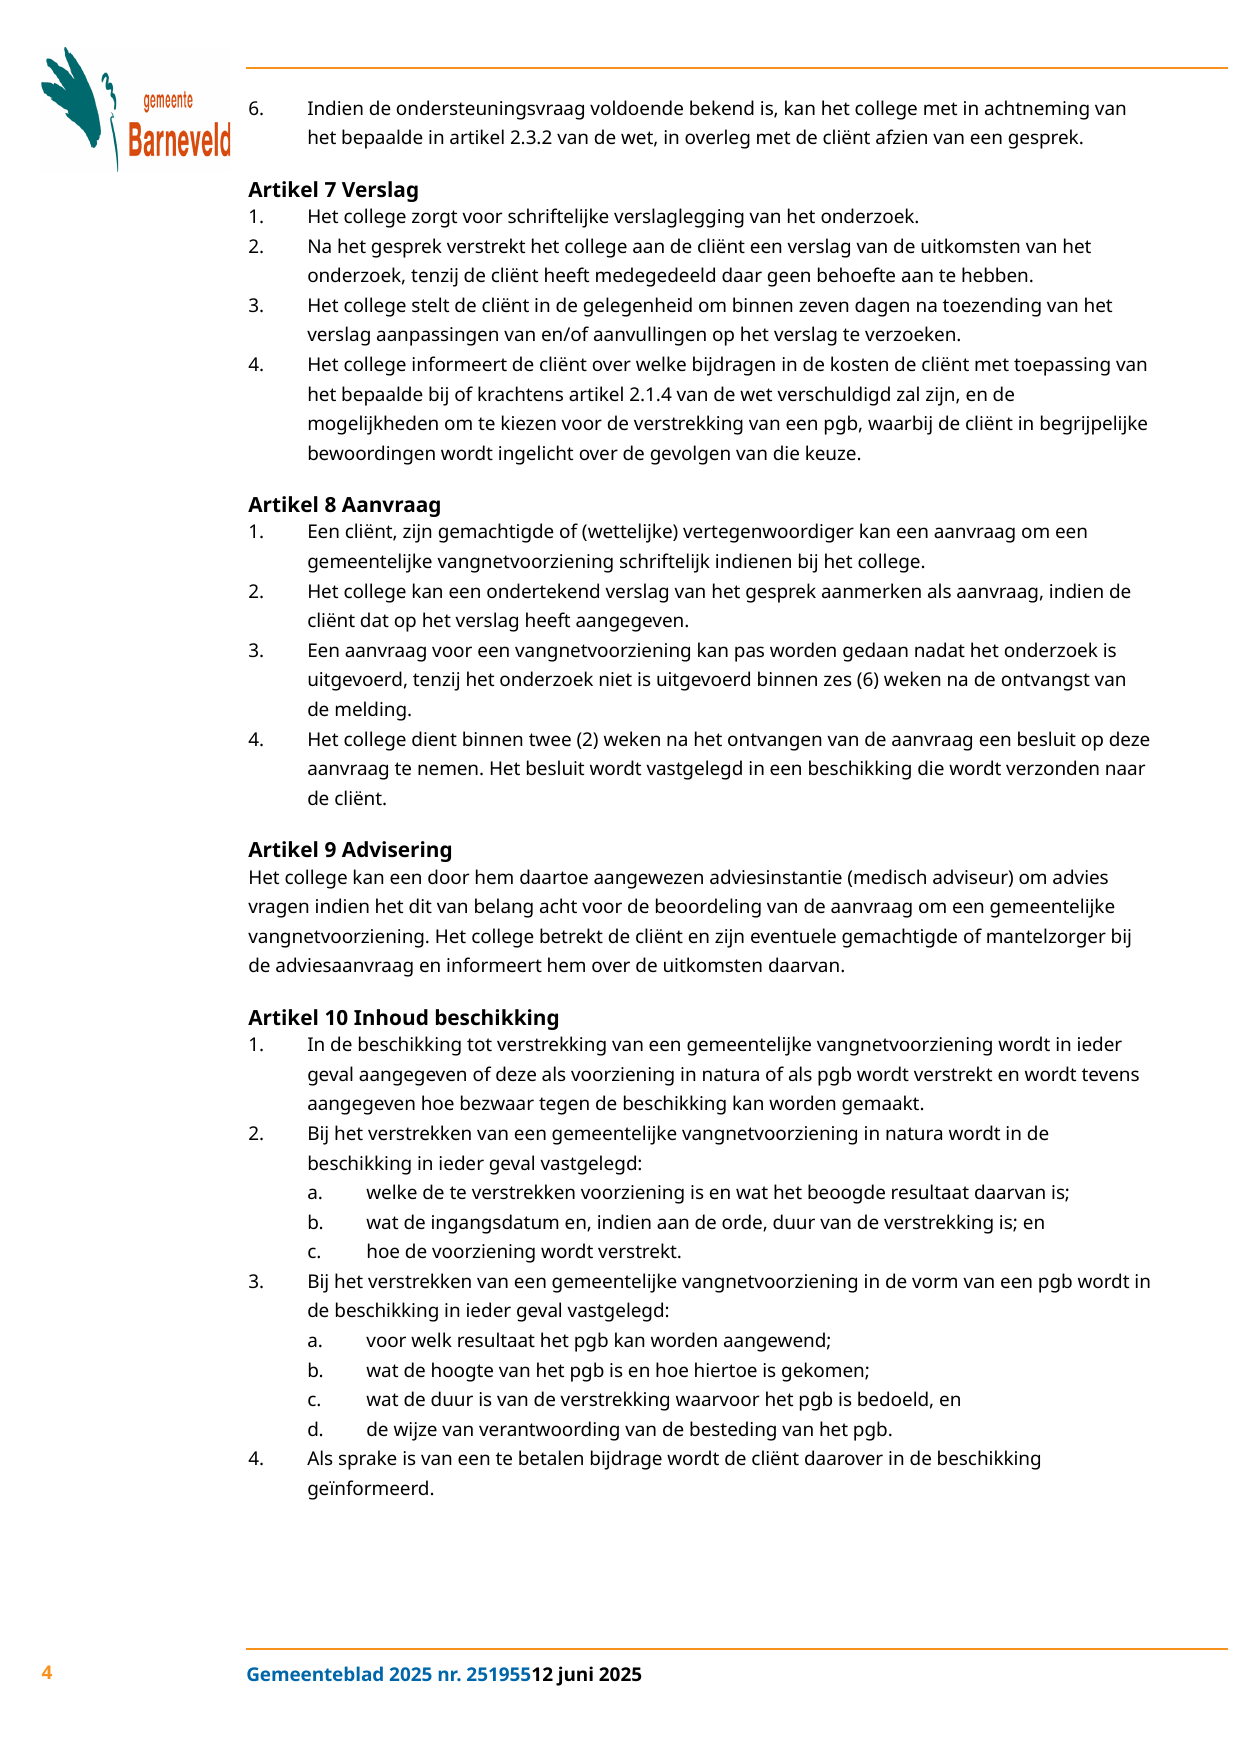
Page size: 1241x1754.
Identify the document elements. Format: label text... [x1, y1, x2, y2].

list wat de hoogte van het pgb is en hoe hiertoe is gekomen; [307, 1357, 1152, 1383]
text Artikel 9 Advisering [248, 835, 1152, 864]
list Het college kan een ondertekend verslag van het gesprek aanmerken als aanvraag, indien de cliënt dat op het verslag heeft aangegeven. [248, 578, 1152, 633]
text Artikel 7 Verslag [248, 175, 1152, 203]
text Het college kan een door hem daartoe aangewezen adviesinstantie (medisch adviseur) om advies vragen indien het dit van belang acht voor de beoordeling van de aanvraag om een gemeentelijke vangnetvoorziening. Het college betrekt de cliënt en zijn eventuele gemachtigde of mantelzorger bij de adviesaanvraag en informeert hem over de uitkomsten daarvan. [248, 864, 1152, 978]
list Een aanvraag voor een vangnetvoorziening kan pas worden gedaan nadat het onderzoek is uitgevoerd, tenzij het onderzoek niet is uitgevoerd binnen zes (6) weken na de ontvangst van de melding. [248, 637, 1152, 722]
list wat de ingangsdatum en, indien aan de orde, duur van de verstrekking is; en [307, 1209, 1152, 1235]
list hoe de voorziening wordt verstrekt. [307, 1238, 1152, 1264]
list Het college zorgt voor schriftelijke verslaglegging van het onderzoek. [248, 203, 1152, 229]
text Artikel 10 Inhoud beschikking [248, 1003, 1152, 1031]
picture [41, 47, 231, 172]
list Indien de ondersteuningsvraag voldoende bekend is, kan het college met in achtneming van het bepaalde in artikel 2.3.2 van de wet, in overleg met de cliënt afzien van een gesprek. [248, 95, 1152, 150]
list In de beschikking tot verstrekking van een gemeentelijke vangnetvoorziening wordt in ieder geval aangegeven of deze als voorziening in natura of als pgb wordt verstrekt en wordt tevens aangegeven hoe bezwaar tegen de beschikking kan worden gemaakt. [248, 1031, 1152, 1116]
list welke de te verstrekken voorziening is en wat het beoogde resultaat daarvan is; [307, 1179, 1152, 1205]
list Het college dient binnen twee (2) weken na het ontvangen van de aanvraag een besluit op deze aanvraag te nemen. Het besluit wordt vastgelegd in een beschikking die wordt verzonden naar de cliënt. [248, 726, 1152, 811]
list de wijze van verantwoording van de besteding van het pgb. [307, 1416, 1152, 1442]
list voor welk resultaat het pgb kan worden aangewend; [307, 1327, 1152, 1353]
list Bij het verstrekken van een gemeentelijke vangnetvoorziening in natura wordt in de beschikking in ieder geval vastgelegd: [248, 1120, 1152, 1176]
list Een cliënt, zijn gemachtigde of (wettelijke) vertegenwoordiger kan een aanvraag om een gemeentelijke vangnetvoorziening schriftelijk indienen bij het college. [248, 519, 1152, 574]
list wat de duur is van de verstrekking waarvoor het pgb is bedoeld, en [307, 1386, 1152, 1412]
list Als sprake is van een te betalen bijdrage wordt de cliënt daarover in de beschikking geïnformeerd. [248, 1446, 1152, 1501]
list Het college informeert de cliënt over welke bijdragen in de kosten de cliënt met toepassing van het bepaalde bij of krachtens artikel 2.1.4 van de wet verschuldigd zal zijn, en de mogelijkheden om te kiezen voor de verstrekking van een pgb, waarbij de cliënt in begrijpelijke bewoordingen wordt ingelicht over de gevolgen van die keuze. [248, 351, 1152, 466]
list Na het gesprek verstrekt het college aan de cliënt een verslag van de uitkomsten van het onderzoek, tenzij de cliënt heeft medegedeeld daar geen behoefte aan te hebben. [248, 233, 1152, 288]
text Artikel 8 Aanvraag [248, 490, 1152, 519]
list Het college stelt de cliënt in de gelegenheid om binnen zeven dagen na toezending van het verslag aanpassingen van en/of aanvullingen op het verslag te verzoeken. [248, 292, 1152, 347]
list Bij het verstrekken van een gemeentelijke vangnetvoorziening in de vorm van een pgb wordt in de beschikking in ieder geval vastgelegd: [248, 1268, 1152, 1323]
